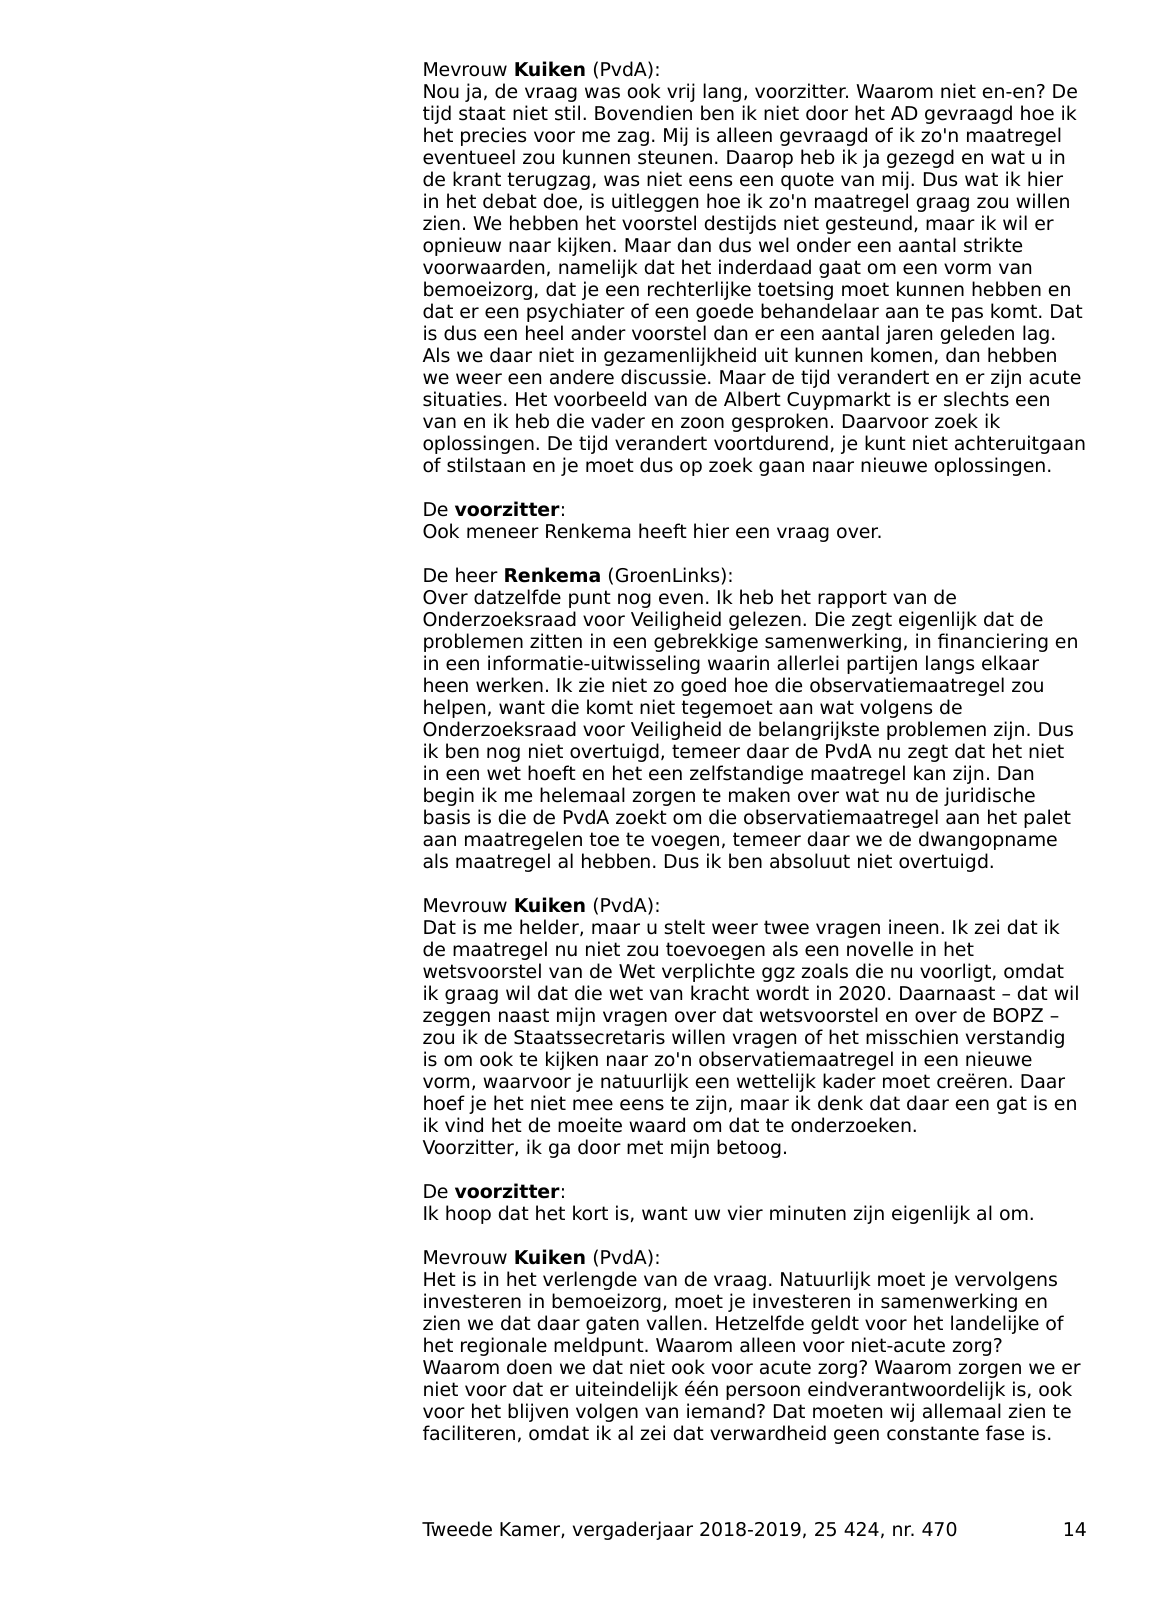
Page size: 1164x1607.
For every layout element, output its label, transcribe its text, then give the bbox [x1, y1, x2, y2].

text Nou ja, de vraag was ook vrij lang, voorzitter. Waarom niet en-en? De tijd staat niet stil. Bovendien ben ik niet door het AD gevraagd hoe ik het precies voor me zag. Mij is alleen gevraagd of ik zo'n maatregel eventueel zou kunnen steunen. Daarop heb ik ja gezegd en wat u in de krant terugzag, was niet eens een quote van mij. Dus wat ik hier in het debat doe, is uitleggen hoe ik zo'n maatregel graag zou willen zien. We hebben het voorstel destijds niet gesteund, maar ik wil er opnieuw naar kijken. Maar dan dus wel onder een aantal strikte voorwaarden, namelijk dat het inderdaad gaat om een vorm van bemoeizorg, dat je een rechterlijke toetsing moet kunnen hebben en dat er een psychiater of een goede behandelaar aan te pas komt. Dat is dus een heel ander voorstel dan er een aantal jaren geleden lag. Als we daar niet in gezamenlijkheid uit kunnen komen, dan hebben we weer een andere discussie. Maar de tijd verandert en er zijn acute situaties. Het voorbeeld van de Albert Cuypmarkt is er slechts een van en ik heb die vader en zoon gesproken. Daarvoor zoek ik oplossingen. De tijd verandert voortdurend, je kunt niet achteruitgaan of stilstaan en je moet dus op zoek gaan naar nieuwe oplossingen. [422, 81, 1087, 477]
text Mevrouw Kuiken (PvdA): [422, 59, 1087, 81]
text Mevrouw Kuiken (PvdA): [422, 1247, 1087, 1269]
text Dat is me helder, maar u stelt weer twee vragen ineen. Ik zei dat ik de maatregel nu niet zou toevoegen als een novelle in het wetsvoorstel van de Wet verplichte ggz zoals die nu voorligt, omdat ik graag wil dat die wet van kracht wordt in 2020. Daarnaast – dat wil zeggen naast mijn vragen over dat wetsvoorstel en over de BOPZ – zou ik de Staatssecretaris willen vragen of het misschien verstandig is om ook te kijken naar zo'n observatiemaatregel in een nieuwe vorm, waarvoor je natuurlijk een wettelijk kader moet creëren. Daar hoef je het niet mee eens te zijn, maar ik denk dat daar een gat is en ik vind het de moeite waard om dat te onderzoeken. [422, 917, 1087, 1137]
text Voorzitter, ik ga door met mijn betoog. [422, 1137, 1087, 1159]
text De voorzitter: [422, 499, 1087, 521]
text Het is in het verlengde van de vraag. Natuurlijk moet je vervolgens investeren in bemoeizorg, moet je investeren in samenwerking en zien we dat daar gaten vallen. Hetzelfde geldt voor het landelijke of het regionale meldpunt. Waarom alleen voor niet-acute zorg? Waarom doen we dat niet ook voor acute zorg? Waarom zorgen we er niet voor dat er uiteindelijk één persoon eindverantwoordelijk is, ook voor het blijven volgen van iemand? Dat moeten wij allemaal zien te faciliteren, omdat ik al zei dat verwardheid geen constante fase is. [422, 1269, 1087, 1445]
text Ook meneer Renkema heeft hier een vraag over. [422, 521, 1087, 543]
text De voorzitter: [422, 1181, 1087, 1203]
text De heer Renkema (GroenLinks): [422, 565, 1087, 587]
text Over datzelfde punt nog even. Ik heb het rapport van de Onderzoeksraad voor Veiligheid gelezen. Die zegt eigenlijk dat de problemen zitten in een gebrekkige samenwerking, in financiering en in een informatie-uitwisseling waarin allerlei partijen langs elkaar heen werken. Ik zie niet zo goed hoe die observatiemaatregel zou helpen, want die komt niet tegemoet aan wat volgens de Onderzoeksraad voor Veiligheid de belangrijkste problemen zijn. Dus ik ben nog niet overtuigd, temeer daar de PvdA nu zegt dat het niet in een wet hoeft en het een zelfstandige maatregel kan zijn. Dan begin ik me helemaal zorgen te maken over wat nu de juridische basis is die de PvdA zoekt om die observatiemaatregel aan het palet aan maatregelen toe te voegen, temeer daar we de dwangopname als maatregel al hebben. Dus ik ben absoluut niet overtuigd. [422, 587, 1087, 873]
text Mevrouw Kuiken (PvdA): [422, 895, 1087, 917]
text Ik hoop dat het kort is, want uw vier minuten zijn eigenlijk al om. [422, 1203, 1087, 1225]
